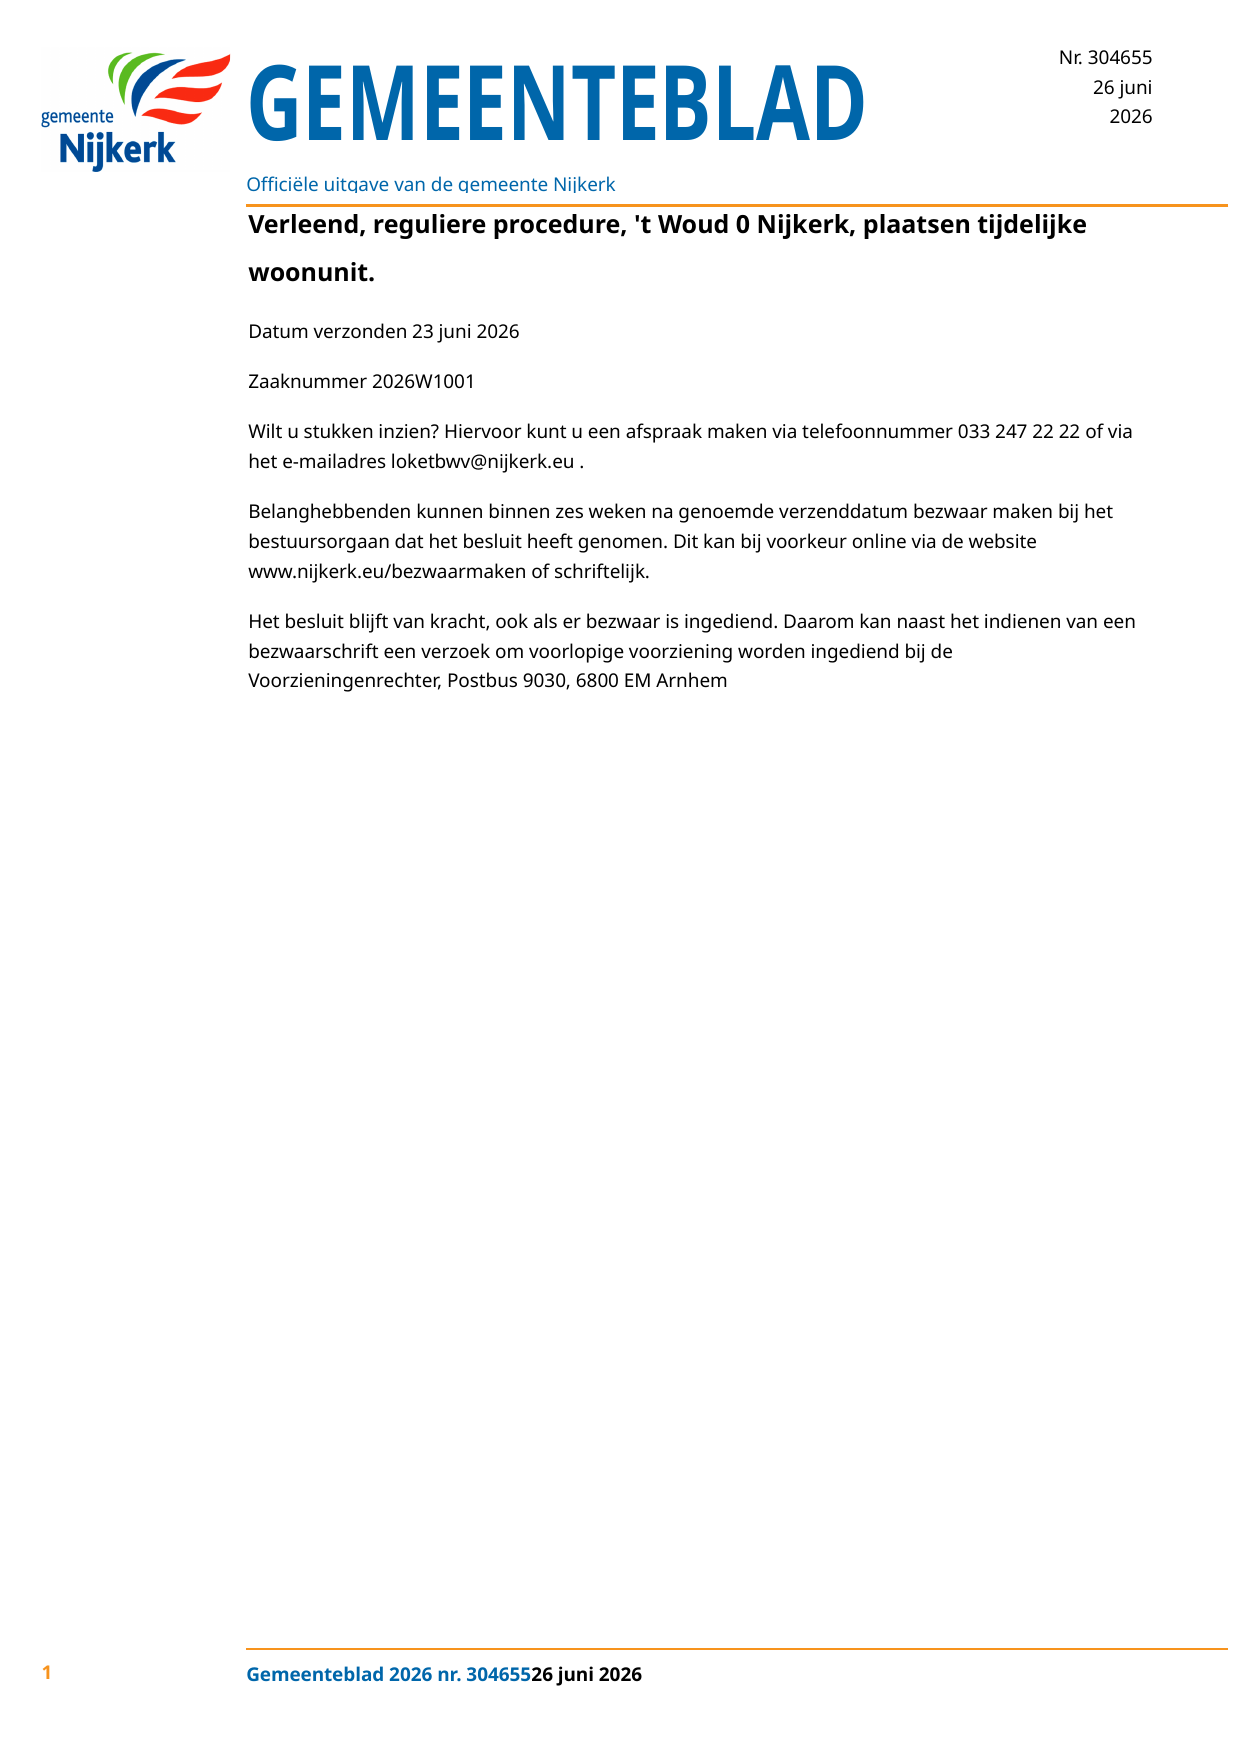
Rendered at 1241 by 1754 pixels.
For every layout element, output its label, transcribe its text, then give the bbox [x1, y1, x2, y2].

picture [41, 47, 231, 172]
text Belanghebbenden kunnen binnen zes weken na genoemde verzenddatum bezwaar maken bij het bestuursorgaan dat het besluit heeft genomen. Dit kan bij voorkeur online via de website www.nijkerk.eu/bezwaarmaken of schriftelijk. [248, 499, 1152, 584]
text Het besluit blijft van kracht, ook als er bezwaar is ingediend. Daarom kan naast het indienen van een bezwaarschrift een verzoek om voorlopige voorziening worden ingediend bij de Voorzieningenrechter, Postbus 9030, 6800 EM Arnhem [248, 608, 1152, 693]
text Zaaknummer 2026W1001 [248, 368, 1152, 394]
text Verleend, reguliere procedure, 't Woud 0 Nijkerk, plaatsen tijdelijke woonunit. [248, 207, 1152, 288]
text Datum verzonden 23 juni 2026 [248, 318, 1152, 344]
text Wilt u stukken inzien? Hiervoor kunt u een afspraak maken via telefoonnummer 033 247 22 22 of via het e-mailadres loketbwv@nijkerk.eu . [248, 419, 1152, 474]
